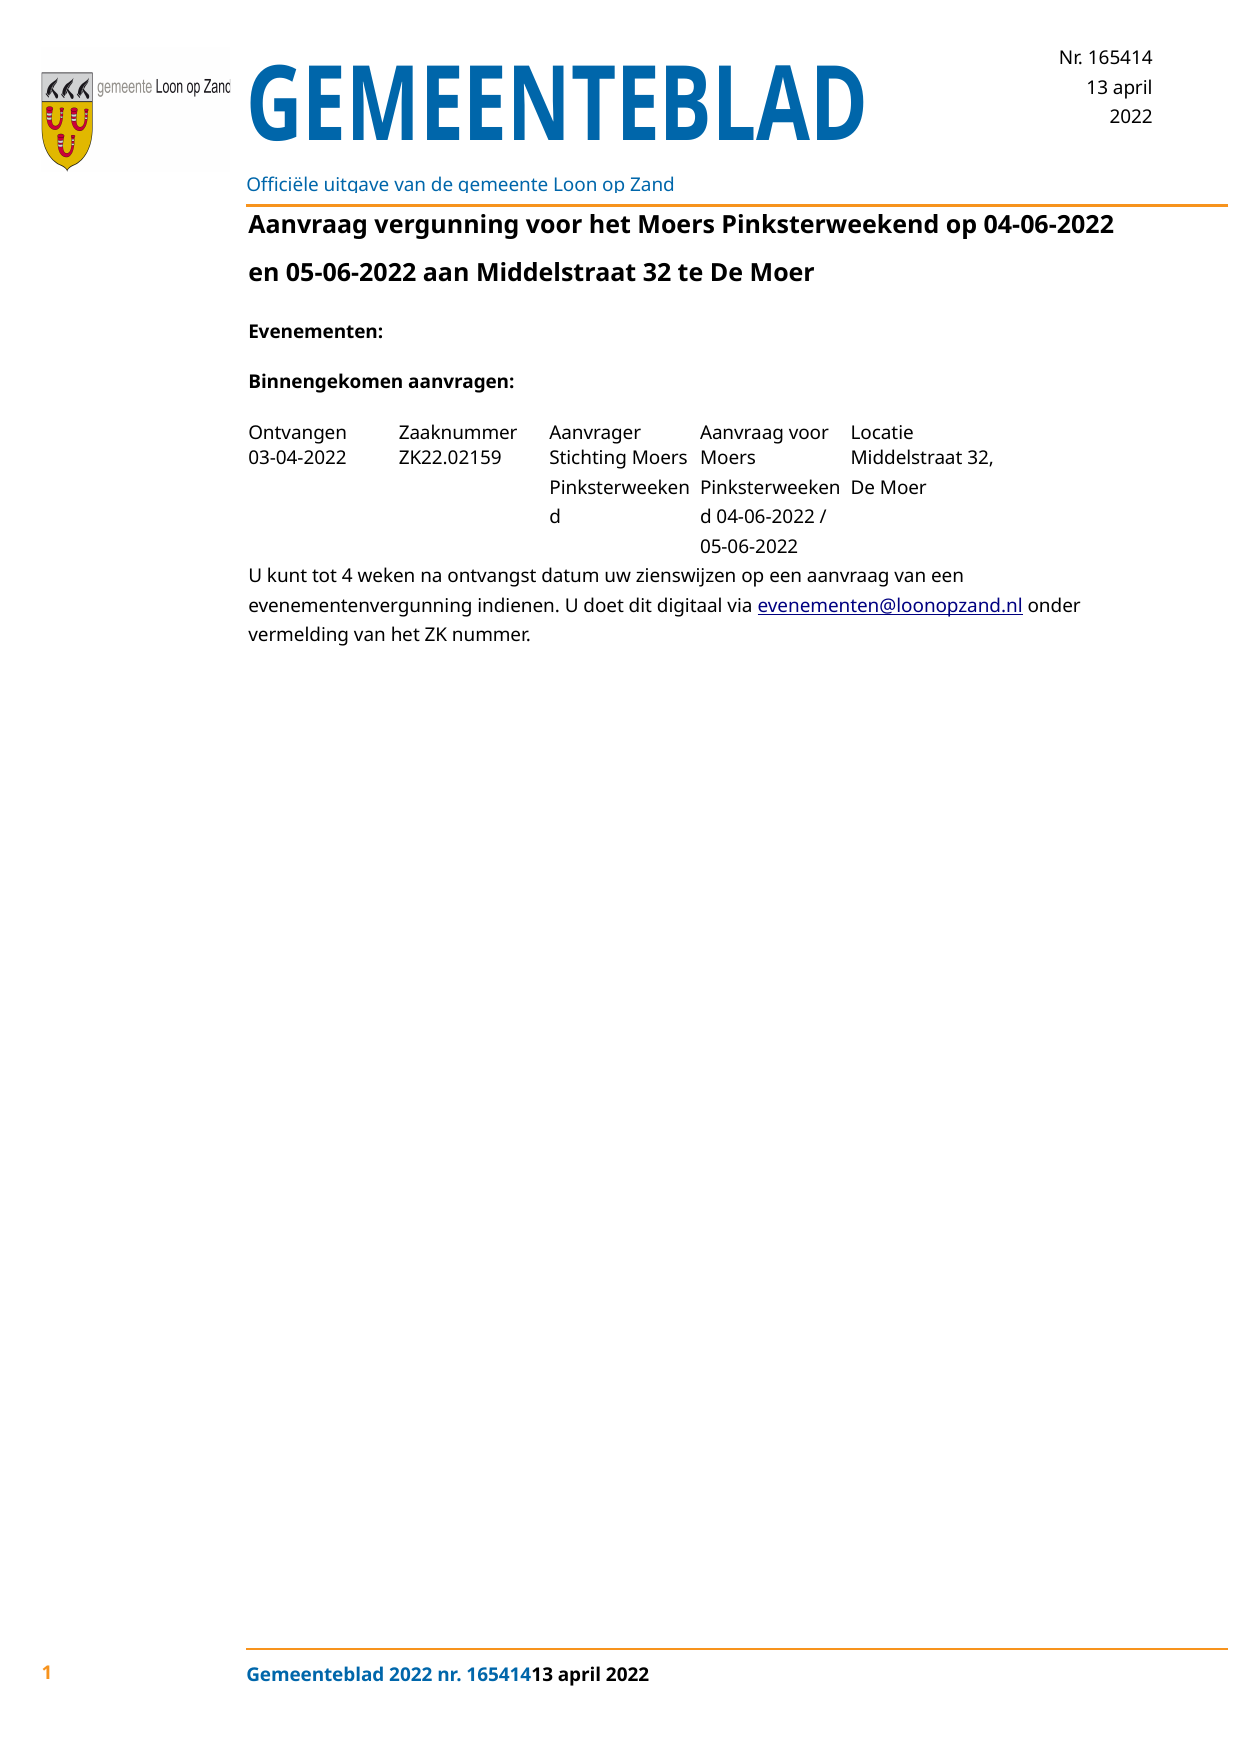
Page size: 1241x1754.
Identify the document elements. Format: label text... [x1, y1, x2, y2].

table_cell ZK22.02159 [399, 445, 549, 559]
text U kunt tot 4 weken na ontvangst datum uw zienswijzen op een aanvraag van een evenementenvergunning indienen. U doet dit digitaal via evenementen@loonopzand.nl onder vermelding van het ZK nummer. [248, 562, 1152, 647]
table_header Aanvrager [549, 419, 700, 444]
table_cell Middelstraat 32, De Moer [850, 445, 1001, 559]
picture [41, 47, 231, 172]
text Aanvraag vergunning voor het Moers Pinksterweekend op 04-06-2022 en 05-06-2022 aan Middelstraat 32 te De Moer [248, 207, 1152, 288]
table_header Ontvangen [248, 419, 398, 444]
table_cell 03-04-2022 [248, 445, 398, 559]
table_header Zaaknummer [399, 419, 549, 444]
text Evenementen: [248, 318, 1152, 344]
text Binnengekomen aanvragen: [248, 368, 1152, 394]
table_cell [1001, 445, 1152, 559]
table_header Locatie [850, 419, 1001, 444]
table_header [1001, 419, 1152, 444]
table_cell Stichting Moers Pinksterweekend [549, 445, 700, 559]
table_cell Moers Pinksterweekend 04-06-2022 / 05-06-2022 [700, 445, 850, 559]
table_header Aanvraag voor [700, 419, 850, 444]
